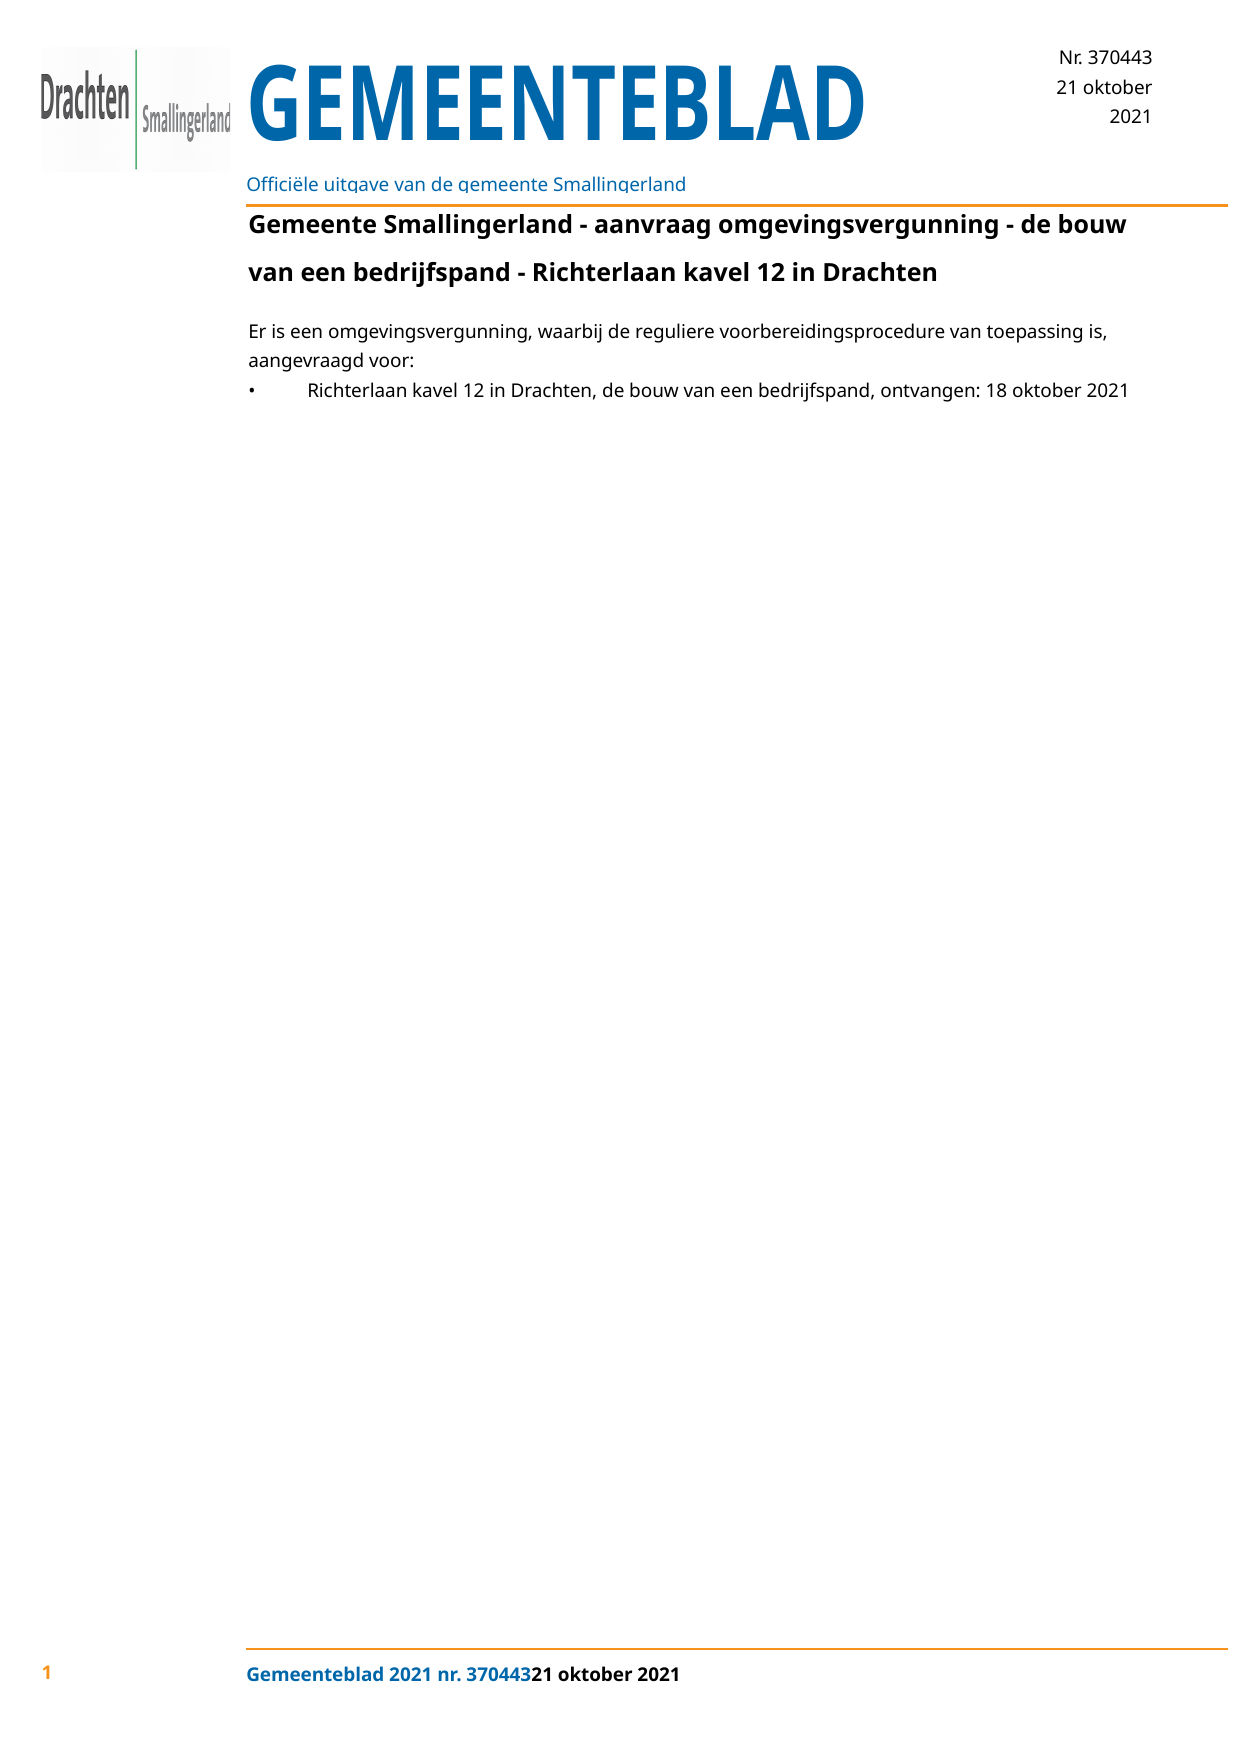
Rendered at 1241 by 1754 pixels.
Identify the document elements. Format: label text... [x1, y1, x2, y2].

list Richterlaan kavel 12 in Drachten, de bouw van een bedrijfspand, ontvangen: 18 oktober 2021 [248, 377, 1152, 403]
text Er is een omgevingsvergunning, waarbij de reguliere voorbereidingsprocedure van toepassing is, aangevraagd voor: [248, 318, 1152, 373]
picture [41, 47, 231, 172]
text Gemeente Smallingerland - aanvraag omgevingsvergunning - de bouw van een bedrijfspand - Richterlaan kavel 12 in Drachten [248, 207, 1152, 288]
